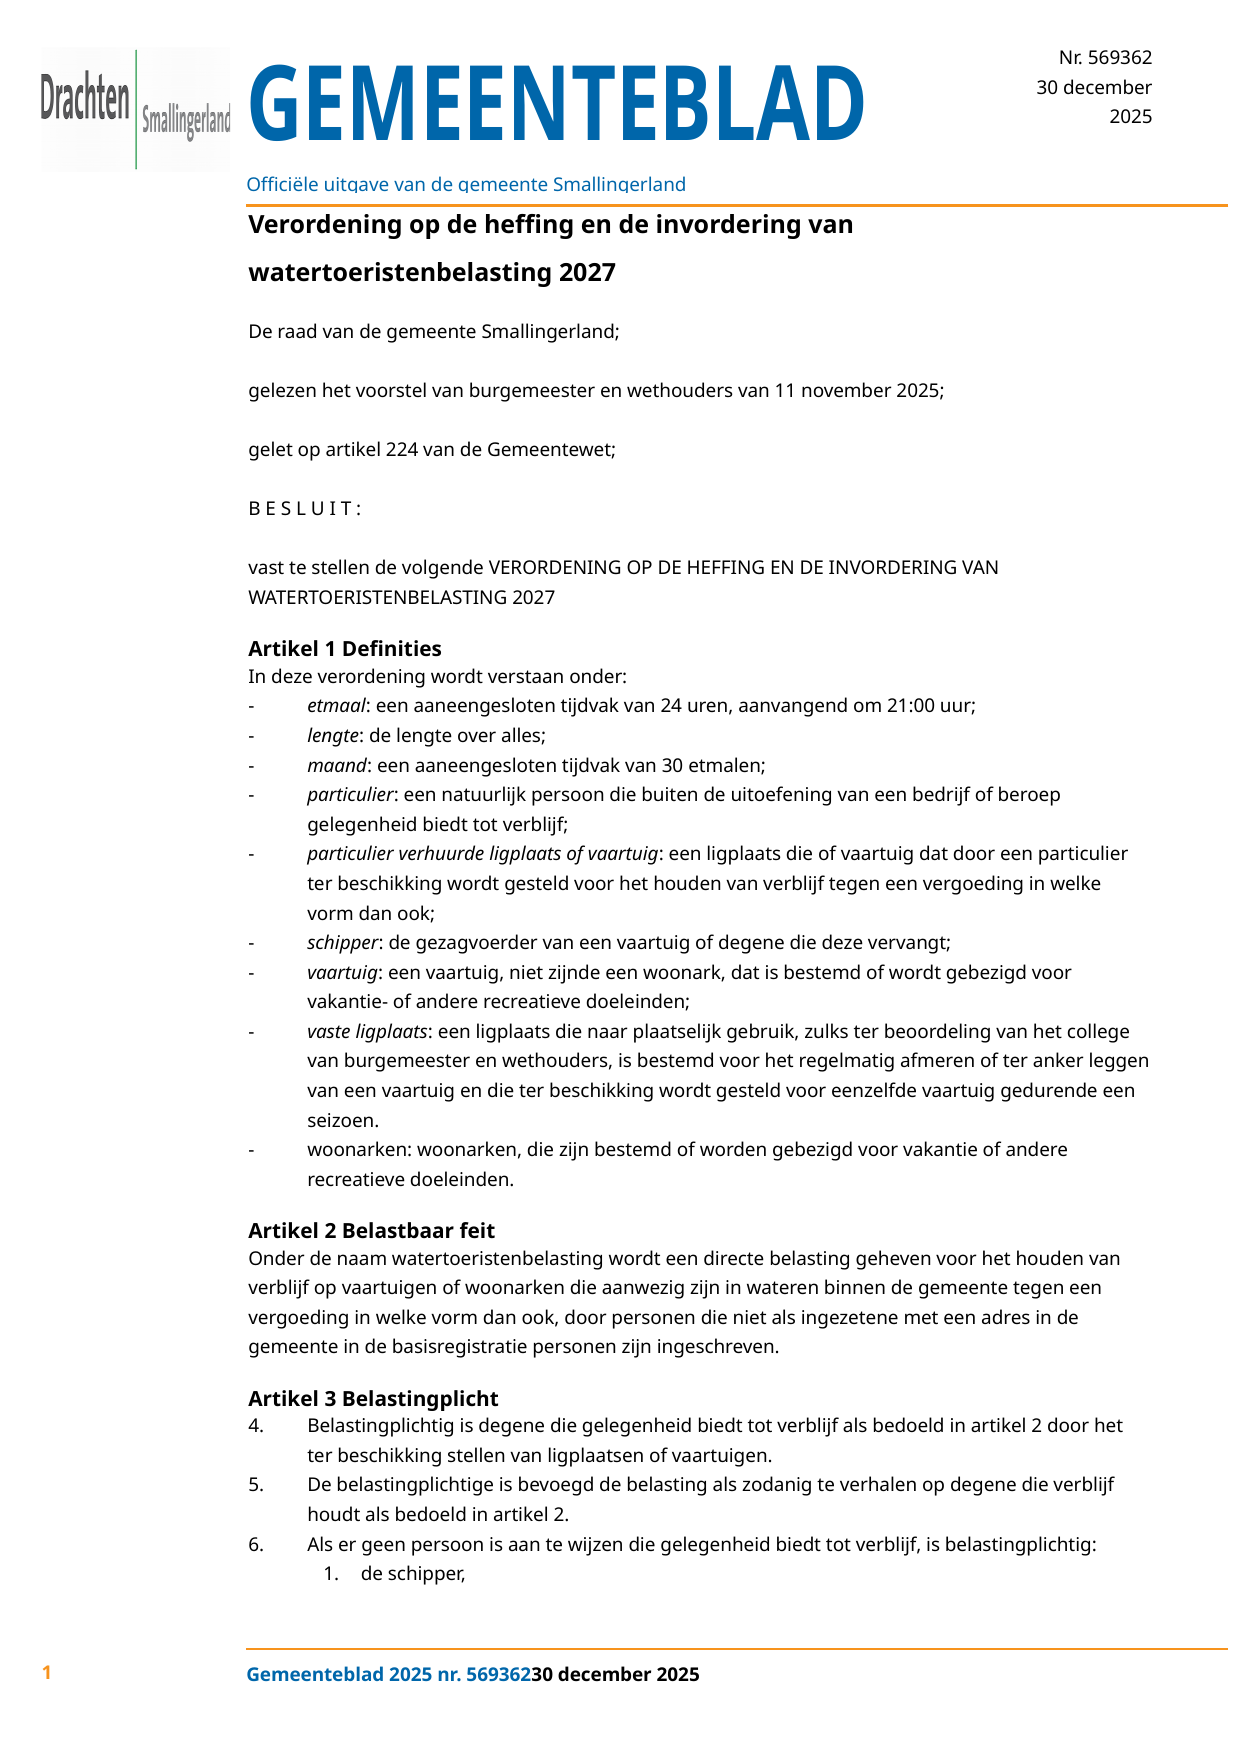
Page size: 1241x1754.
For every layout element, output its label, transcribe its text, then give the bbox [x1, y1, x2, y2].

text De raad van de gemeente Smallingerland; [248, 318, 1152, 344]
picture [41, 47, 231, 172]
list De belastingplichtige is bevoegd de belasting als zodanig te verhalen op degene die verblijf houdt als bedoeld in artikel 2. [248, 1472, 1152, 1527]
list particulier: een natuurlijk persoon die buiten de uitoefening van een bedrijf of beroep gelegenheid biedt tot verblijf; [248, 781, 1152, 837]
text In deze verordening wordt verstaan onder: [248, 663, 1152, 689]
text Verordening op de heffing en de invordering van watertoeristenbelasting 2027 [248, 207, 1152, 288]
list schipper: de gezagvoerder van een vaartuig of degene die deze vervangt; [248, 929, 1152, 955]
list Belastingplichtig is degene die gelegenheid biedt tot verblijf als bedoeld in artikel 2 door het ter beschikking stellen van ligplaatsen of vaartuigen. [248, 1412, 1152, 1468]
text gelet op artikel 224 van de Gemeentewet; [248, 436, 1152, 462]
text Artikel 1 Definities [248, 634, 1152, 663]
text gelezen het voorstel van burgemeester en wethouders van 11 november 2025; [248, 377, 1152, 403]
list vaste ligplaats: een ligplaats die naar plaatselijk gebruik, zulks ter beoordeling van het college van burgemeester en wethouders, is bestemd voor het regelmatig afmeren of ter anker leggen van een vaartuig en die ter beschikking wordt gesteld voor eenzelfde vaartuig gedurende een seizoen. [248, 1018, 1152, 1132]
list etmaal: een aaneengesloten tijdvak van 24 uren, aanvangend om 21:00 uur; [248, 693, 1152, 718]
list vaartuig: een vaartuig, niet zijnde een woonark, dat is bestemd of wordt gebezigd voor vakantie- of andere recreatieve doeleinden; [248, 959, 1152, 1014]
list lengte: de lengte over alles; [248, 722, 1152, 748]
text Artikel 2 Belastbaar feit [248, 1216, 1152, 1245]
text Artikel 3 Belastingplicht [248, 1384, 1152, 1412]
list particulier verhuurde ligplaats of vaartuig: een ligplaats die of vaartuig dat door een particulier ter beschikking wordt gesteld voor het houden van verblijf tegen een vergoeding in welke vorm dan ook; [248, 841, 1152, 925]
text B E S L U I T : [248, 495, 1152, 521]
text vast te stellen de volgende VERORDENING OP DE HEFFING EN DE INVORDERING VAN WATERTOERISTENBELASTING 2027 [248, 554, 1152, 610]
list Als er geen persoon is aan te wijzen die gelegenheid biedt tot verblijf, is belastingplichtig: [248, 1531, 1152, 1556]
text Onder de naam watertoeristenbelasting wordt een directe belasting geheven voor het houden van verblijf op vaartuigen of woonarken die aanwezig zijn in wateren binnen de gemeente tegen een vergoeding in welke vorm dan ook, door personen die niet als ingezetene met een adres in de gemeente in de basisregistratie personen zijn ingeschreven. [248, 1245, 1152, 1359]
list de schipper, [323, 1560, 1152, 1586]
list maand: een aaneengesloten tijdvak van 30 etmalen; [248, 752, 1152, 777]
list woonarken: woonarken, die zijn bestemd of worden gebezigd voor vakantie of andere recreatieve doeleinden. [248, 1136, 1152, 1192]
